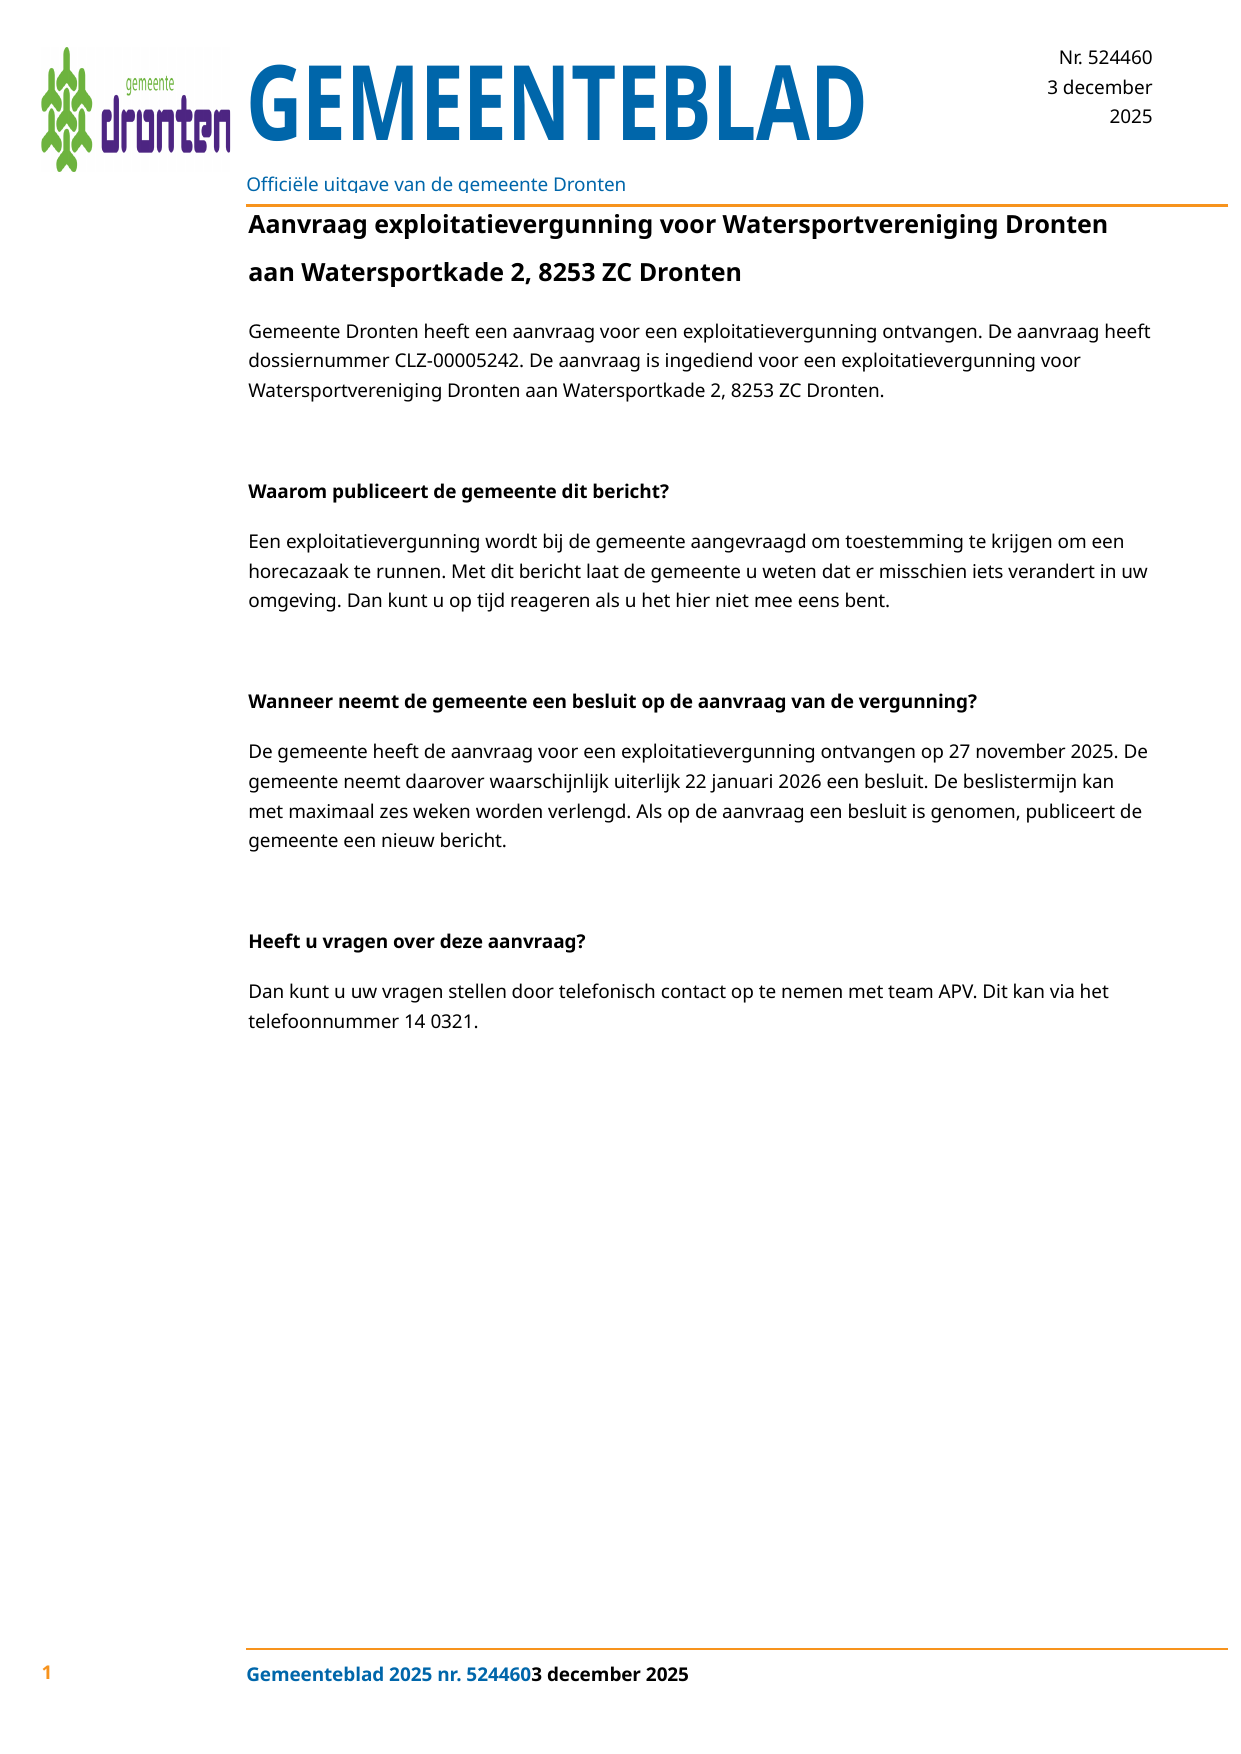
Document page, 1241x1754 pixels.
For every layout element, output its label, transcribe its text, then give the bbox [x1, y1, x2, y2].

picture [41, 47, 231, 172]
text Waarom publiceert de gemeente dit bericht? [248, 478, 1152, 504]
text De gemeente heeft de aanvraag voor een exploitatievergunning ontvangen op 27 november 2025. De gemeente neemt daarover waarschijnlijk uiterlijk 22 januari 2026 een besluit. De beslistermijn kan met maximaal zes weken worden verlengd. Als op de aanvraag een besluit is genomen, publiceert de gemeente een nieuw bericht. [248, 739, 1152, 853]
text Aanvraag exploitatievergunning voor Watersportvereniging Dronten aan Watersportkade 2, 8253 ZC Dronten [248, 207, 1152, 288]
text Gemeente Dronten heeft een aanvraag voor een exploitatievergunning ontvangen. De aanvraag heeft dossiernummer CLZ-00005242. De aanvraag is ingediend voor een exploitatievergunning voor Watersportvereniging Dronten aan Watersportkade 2, 8253 ZC Dronten. [248, 318, 1152, 403]
text Een exploitatievergunning wordt bij de gemeente aangevraagd om toestemming te krijgen om een horecazaak te runnen. Met dit bericht laat de gemeente u weten dat er misschien iets verandert in uw omgeving. Dan kunt u op tijd reageren als u het hier niet mee eens bent. [248, 528, 1152, 613]
text Heeft u vragen over deze aanvraag? [248, 928, 1152, 954]
text Wanneer neemt de gemeente een besluit op de aanvraag van de vergunning? [248, 688, 1152, 714]
text Dan kunt u uw vragen stellen door telefonisch contact op te nemen met team APV. Dit kan via het telefoonnummer 14 0321. [248, 979, 1152, 1034]
